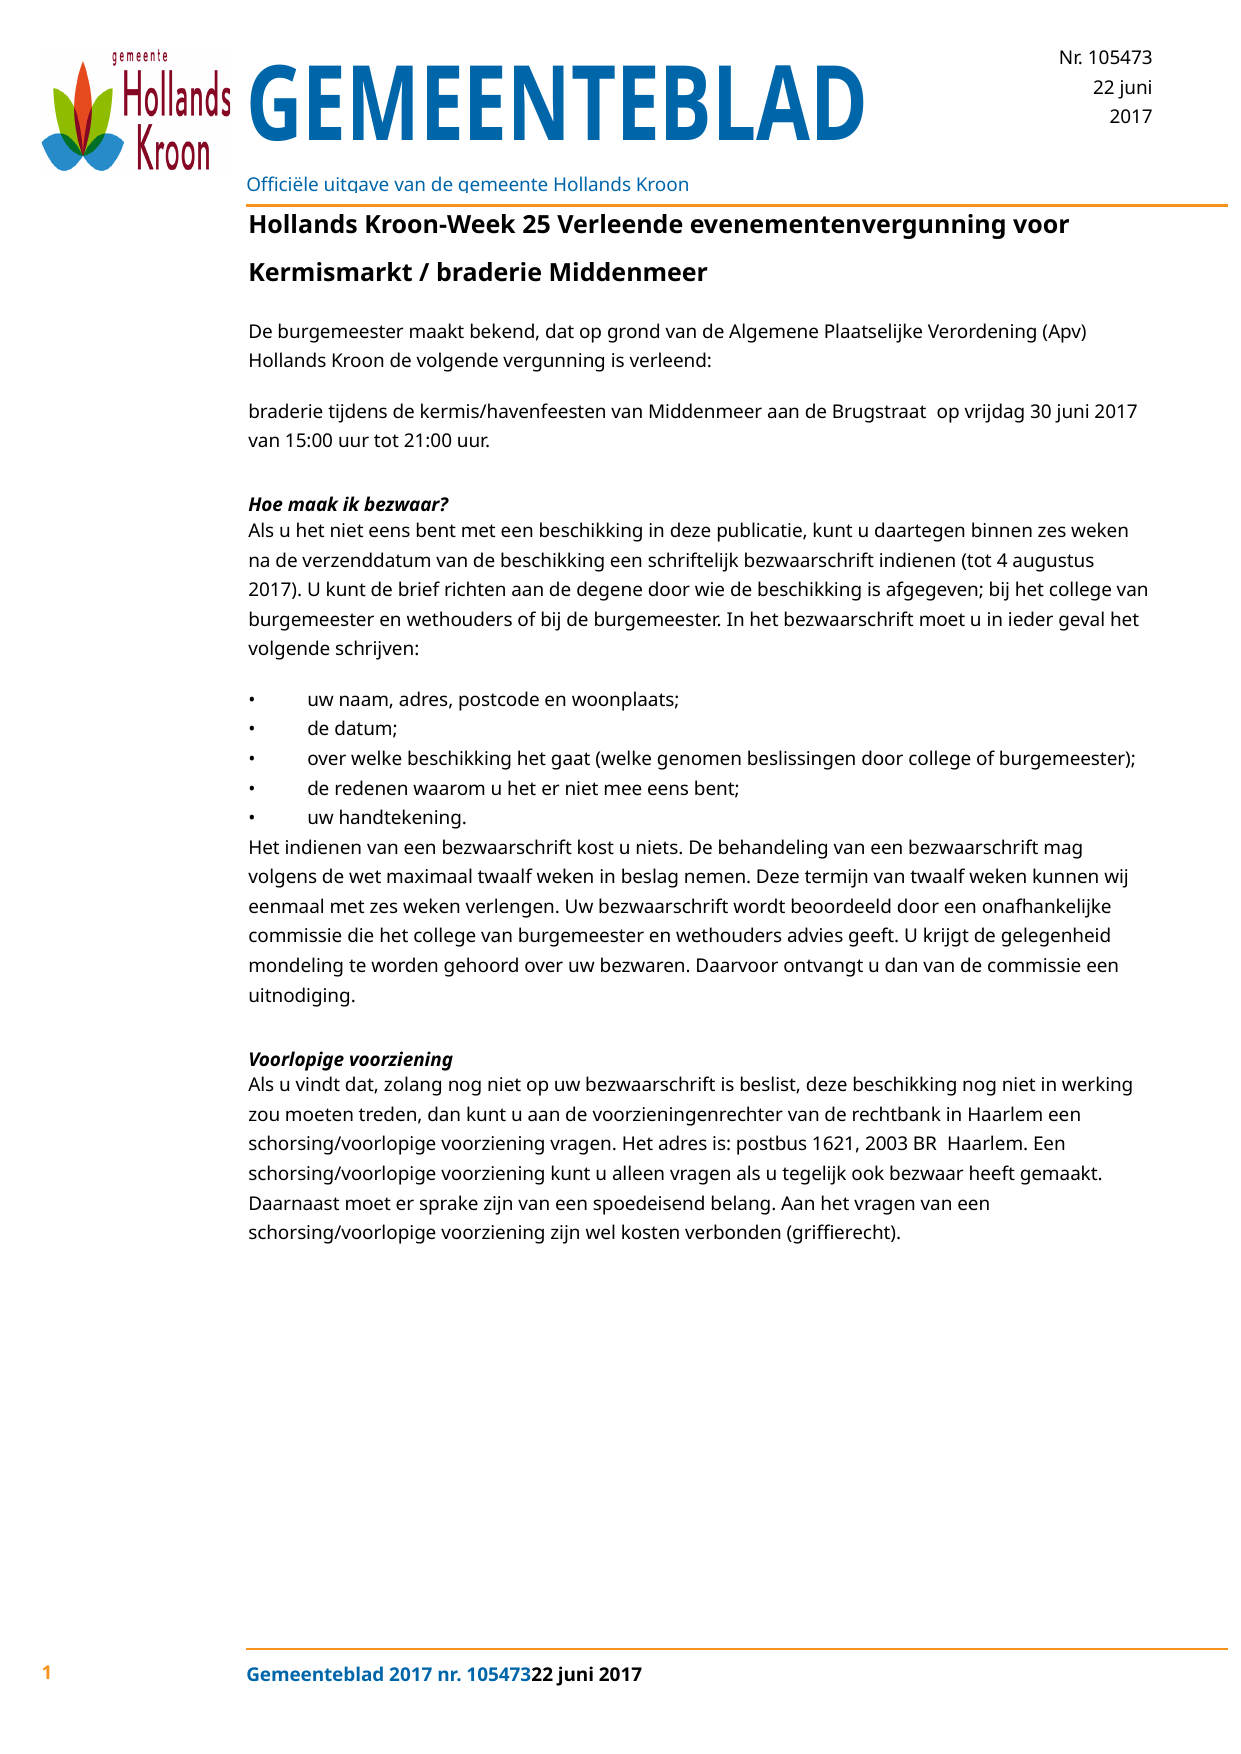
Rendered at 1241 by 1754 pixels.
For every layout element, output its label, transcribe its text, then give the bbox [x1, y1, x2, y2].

text Hollands Kroon-Week 25 Verleende evenementenvergunning voor Kermismarkt / braderie Middenmeer [248, 207, 1152, 288]
text Het indienen van een bezwaarschrift kost u niets. De behandeling van een bezwaarschrift mag volgens de wet maximaal twaalf weken in beslag nemen. Deze termijn van twaalf weken kunnen wij eenmaal met zes weken verlengen. Uw bezwaarschrift wordt beoordeeld door een onafhankelijke commissie die het college van burgemeester en wethouders advies geeft. U krijgt de gelegenheid mondeling te worden gehoord over uw bezwaren. Daarvoor ontvangt u dan van de commissie een uitnodiging. [248, 834, 1152, 1007]
list over welke beschikking het gaat (welke genomen beslissingen door college of burgemeester); [248, 745, 1152, 771]
text De burgemeester maakt bekend, dat op grond van de Algemene Plaatselijke Verordening (Apv) Hollands Kroon de volgende vergunning is verleend: [248, 318, 1152, 373]
text Als u vindt dat, zolang nog niet op uw bezwaarschrift is beslist, deze beschikking nog niet in werking zou moeten treden, dan kunt u aan de voorzieningenrechter van de rechtbank in Haarlem een schorsing/voorlopige voorziening vragen. Het adres is: postbus 1621, 2003 BR Haarlem. Een schorsing/voorlopige voorziening kunt u alleen vragen als u tegelijk ook bezwaar heeft gemaakt. Daarnaast moet er sprake zijn van een spoedeisend belang. Aan het vragen van een schorsing/voorlopige voorziening zijn wel kosten verbonden (griffierecht). [248, 1071, 1152, 1245]
list de datum; [248, 716, 1152, 741]
list de redenen waarom u het er niet mee eens bent; [248, 775, 1152, 800]
picture [41, 47, 231, 172]
text Als u het niet eens bent met een beschikking in deze publicatie, kunt u daartegen binnen zes weken na de verzenddatum van de beschikking een schriftelijk bezwaarschrift indienen (tot 4 augustus 2017). U kunt de brief richten aan de degene door wie de beschikking is afgegeven; bij het college van burgemeester en wethouders of bij de burgemeester. In het bezwaarschrift moet u in ieder geval het volgende schrijven: [248, 517, 1152, 661]
text Hoe maak ik bezwaar? [248, 491, 1152, 517]
text braderie tijdens de kermis/havenfeesten van Middenmeer aan de Brugstraat op vrijdag 30 juni 2017 van 15:00 uur tot 21:00 uur. [248, 398, 1152, 453]
text Voorlopige voorziening [248, 1046, 1152, 1071]
list uw handtekening. [248, 804, 1152, 830]
list uw naam, adres, postcode en woonplaats; [248, 686, 1152, 712]
